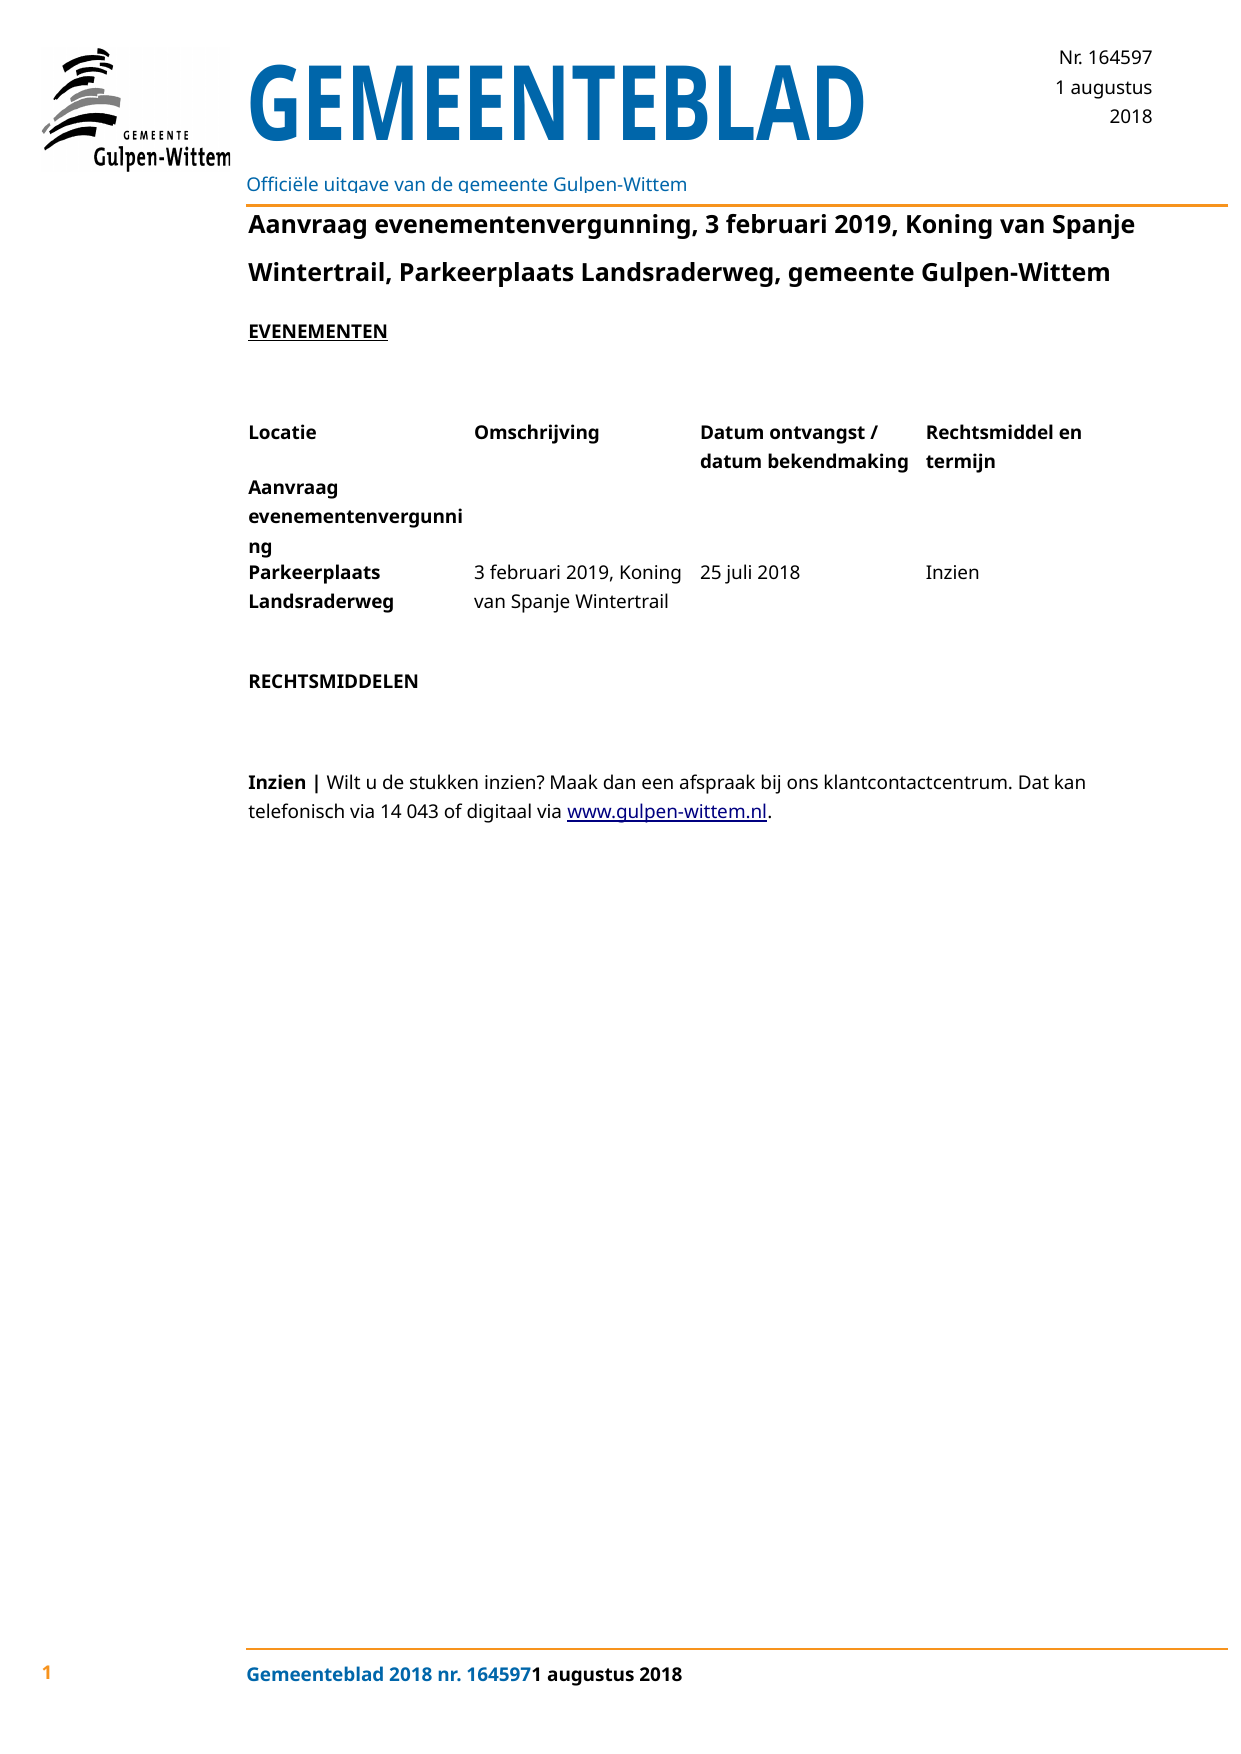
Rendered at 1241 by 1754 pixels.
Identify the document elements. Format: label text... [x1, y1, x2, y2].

text RECHTSMIDDELEN [248, 668, 1152, 694]
table_cell Inzien [926, 559, 1152, 614]
picture [41, 47, 231, 172]
table_header Omschrijving [474, 419, 700, 474]
table_cell [700, 474, 926, 559]
table_cell 3 februari 2019, Koning van Spanje Wintertrail [474, 559, 700, 614]
table_cell Parkeerplaats Landsraderweg [248, 559, 474, 614]
table_header Datum ontvangst / datum bekendmaking [700, 419, 926, 474]
table_cell [474, 474, 700, 559]
table_cell 25 juli 2018 [700, 559, 926, 614]
text Inzien | Wilt u de stukken inzien? Maak dan een afspraak bij ons klantcontactcentrum. Dat kan telefonisch via 14 043 of digitaal via www.gulpen-wittem.nl. [248, 769, 1152, 824]
table_cell Aanvraag evenementenvergunning [248, 474, 474, 559]
table_header Locatie [248, 419, 474, 474]
text Aanvraag evenementenvergunning, 3 februari 2019, Koning van Spanje Wintertrail, Parkeerplaats Landsraderweg, gemeente Gulpen-Wittem [248, 207, 1152, 288]
text EVENEMENTEN [248, 318, 1152, 344]
table_cell [926, 474, 1152, 559]
table_header Rechtsmiddel en termijn [926, 419, 1152, 474]
